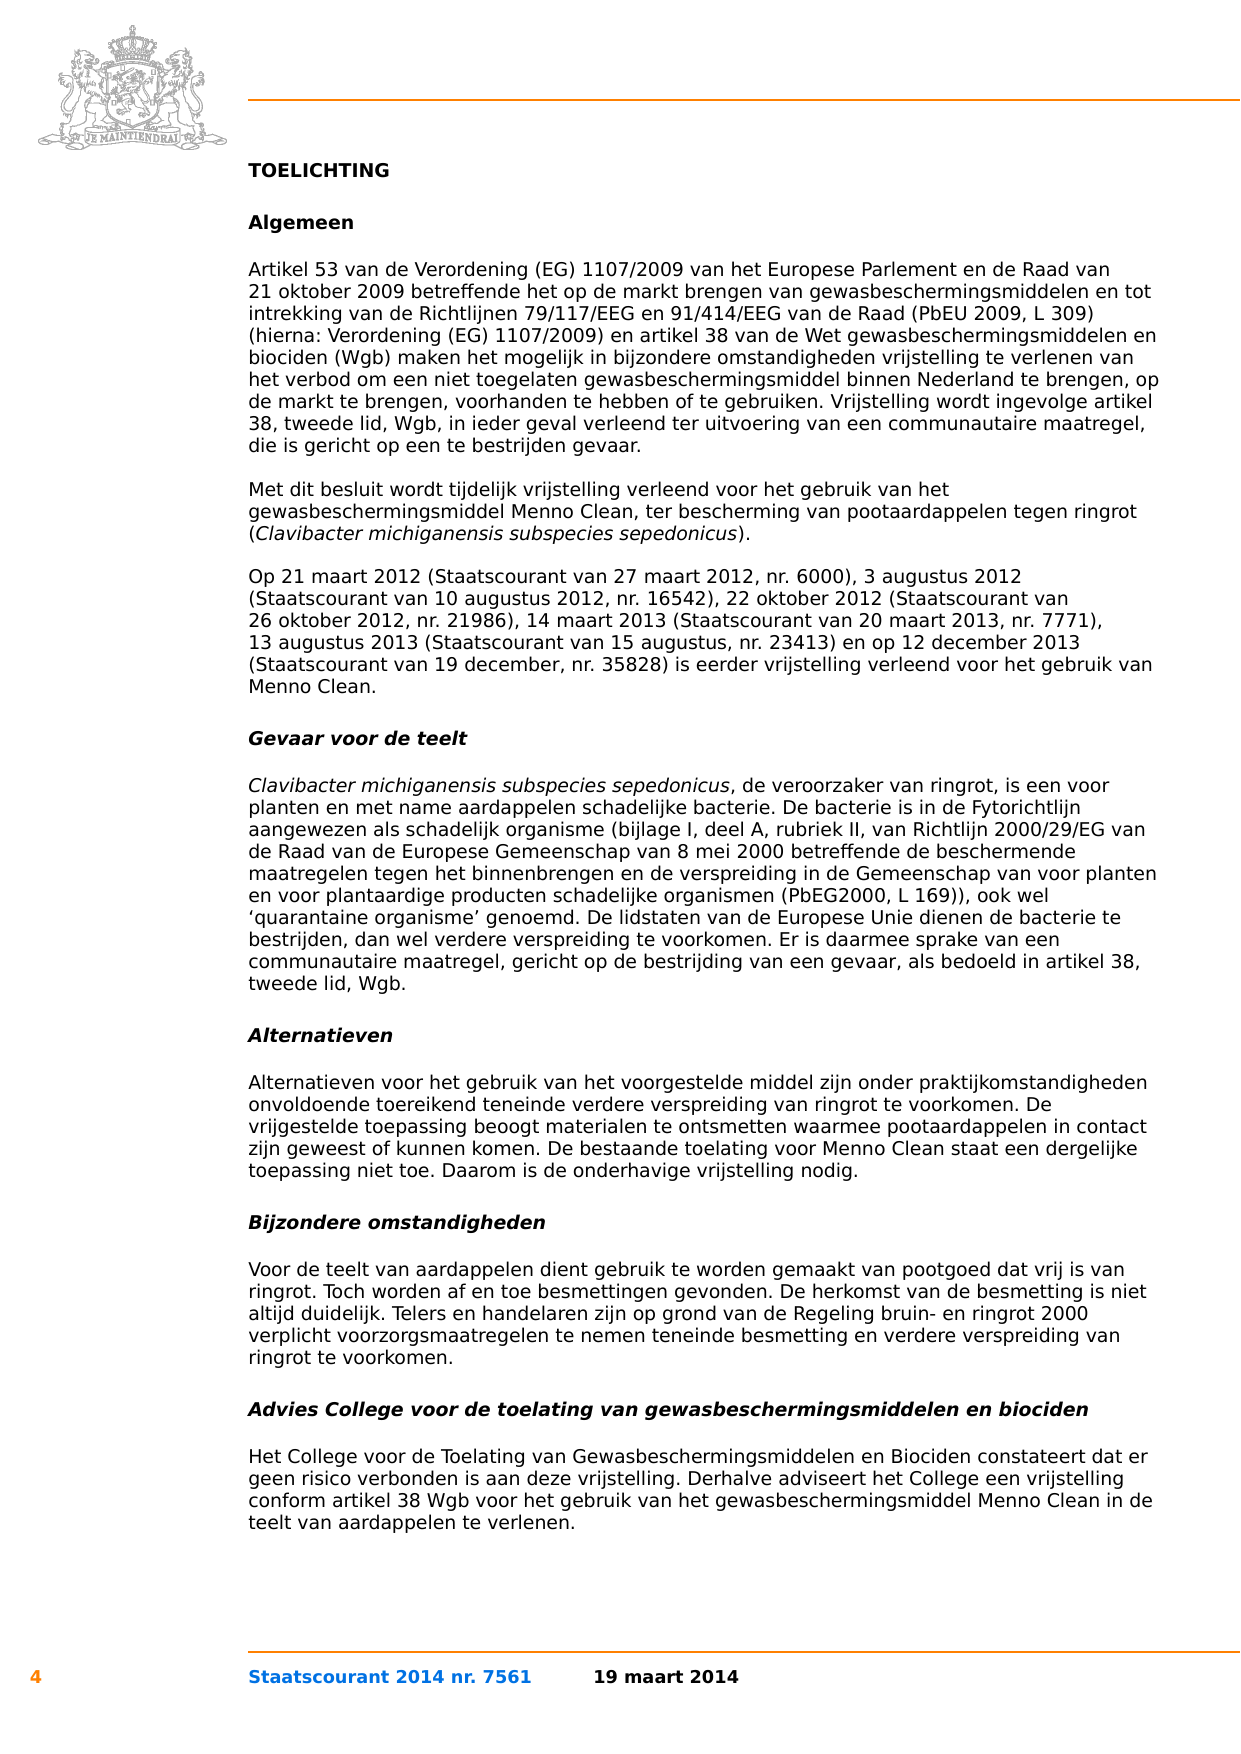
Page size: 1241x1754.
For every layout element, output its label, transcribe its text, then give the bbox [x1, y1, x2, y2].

subtitle Alternatieven [248, 1025, 1163, 1047]
text Artikel 53 van de Verordening (EG) 1107/2009 van het Europese Parlement en de Raad van 21 oktober 2009 betreffende het op de markt brengen van gewasbeschermingsmiddelen en tot intrekking van de Richtlijnen 79/117/EEG en 91/414/EEG van de Raad (PbEU 2009, L 309) (hierna: Verordening (EG) 1107/2009) en artikel 38 van de Wet gewasbeschermingsmiddelen en biociden (Wgb) maken het mogelijk in bijzondere omstandigheden vrijstelling te verlenen van het verbod om een niet toegelaten gewasbeschermingsmiddel binnen Nederland te brengen, op de markt te brengen, voorhanden te hebben of te gebruiken. Vrijstelling wordt ingevolge artikel 38, tweede lid, Wgb, in ieder geval verleend ter uitvoering van een communautaire maatregel, die is gericht op een te bestrijden gevaar. [248, 259, 1163, 457]
text Met dit besluit wordt tijdelijk vrijstelling verleend voor het gebruik van het gewasbeschermingsmiddel Menno Clean, ter bescherming van pootaardappelen tegen ringrot (Clavibacter michiganensis subspecies sepedonicus). [248, 478, 1163, 544]
text Op 21 maart 2012 (Staatscourant van 27 maart 2012, nr. 6000), 3 augustus 2012 (Staatscourant van 10 augustus 2012, nr. 16542), 22 oktober 2012 (Staatscourant van 26 oktober 2012, nr. 21986), 14 maart 2013 (Staatscourant van 20 maart 2013, nr. 7771), 13 augustus 2013 (Staatscourant van 15 augustus, nr. 23413) en op 12 december 2013 (Staatscourant van 19 december, nr. 35828) is eerder vrijstelling verleend voor het gebruik van Menno Clean. [248, 566, 1163, 698]
subtitle Gevaar voor de teelt [248, 728, 1163, 750]
subtitle Bijzondere omstandigheden [248, 1212, 1163, 1234]
subtitle Advies College voor de toelating van gewasbeschermingsmiddelen en biociden [248, 1399, 1163, 1421]
picture [38, 25, 227, 150]
text Clavibacter michiganensis subspecies sepedonicus, de veroorzaker van ringrot, is een voor planten en met name aardappelen schadelijke bacterie. De bacterie is in de Fytorichtlijn aangewezen als schadelijk organisme (bijlage I, deel A, rubriek II, van Richtlijn 2000/29/EG van de Raad van de Europese Gemeenschap van 8 mei 2000 betreffende de beschermende maatregelen tegen het binnenbrengen en de verspreiding in de Gemeenschap van voor planten en voor plantaardige producten schadelijke organismen (PbEG2000, L 169)), ook wel ‘quarantaine organisme’ genoemd. De lidstaten van de Europese Unie dienen de bacterie te bestrijden, dan wel verdere verspreiding te voorkomen. Er is daarmee sprake van een communautaire maatregel, gericht op de bestrijding van een gevaar, als bedoeld in artikel 38, tweede lid, Wgb. [248, 775, 1163, 995]
text Alternatieven voor het gebruik van het voorgestelde middel zijn onder praktijkomstandigheden onvoldoende toereikend teneinde verdere verspreiding van ringrot te voorkomen. De vrijgestelde toepassing beoogt materialen te ontsmetten waarmee pootaardappelen in contact zijn geweest of kunnen komen. De bestaande toelating voor Menno Clean staat een dergelijke toepassing niet toe. Daarom is de onderhavige vrijstelling nodig. [248, 1072, 1163, 1182]
subtitle TOELICHTING [248, 160, 1163, 182]
subtitle Algemeen [248, 212, 1163, 234]
text Het College voor de Toelating van Gewasbeschermingsmiddelen en Biociden constateert dat er geen risico verbonden is aan deze vrijstelling. Derhalve adviseert het College een vrijstelling conform artikel 38 Wgb voor het gebruik van het gewasbeschermingsmiddel Menno Clean in de teelt van aardappelen te verlenen. [248, 1446, 1163, 1534]
text Voor de teelt van aardappelen dient gebruik te worden gemaakt van pootgoed dat vrij is van ringrot. Toch worden af en toe besmettingen gevonden. De herkomst van de besmetting is niet altijd duidelijk. Telers en handelaren zijn op grond van de Regeling bruin- en ringrot 2000 verplicht voorzorgsmaatregelen te nemen teneinde besmetting en verdere verspreiding van ringrot te voorkomen. [248, 1259, 1163, 1369]
